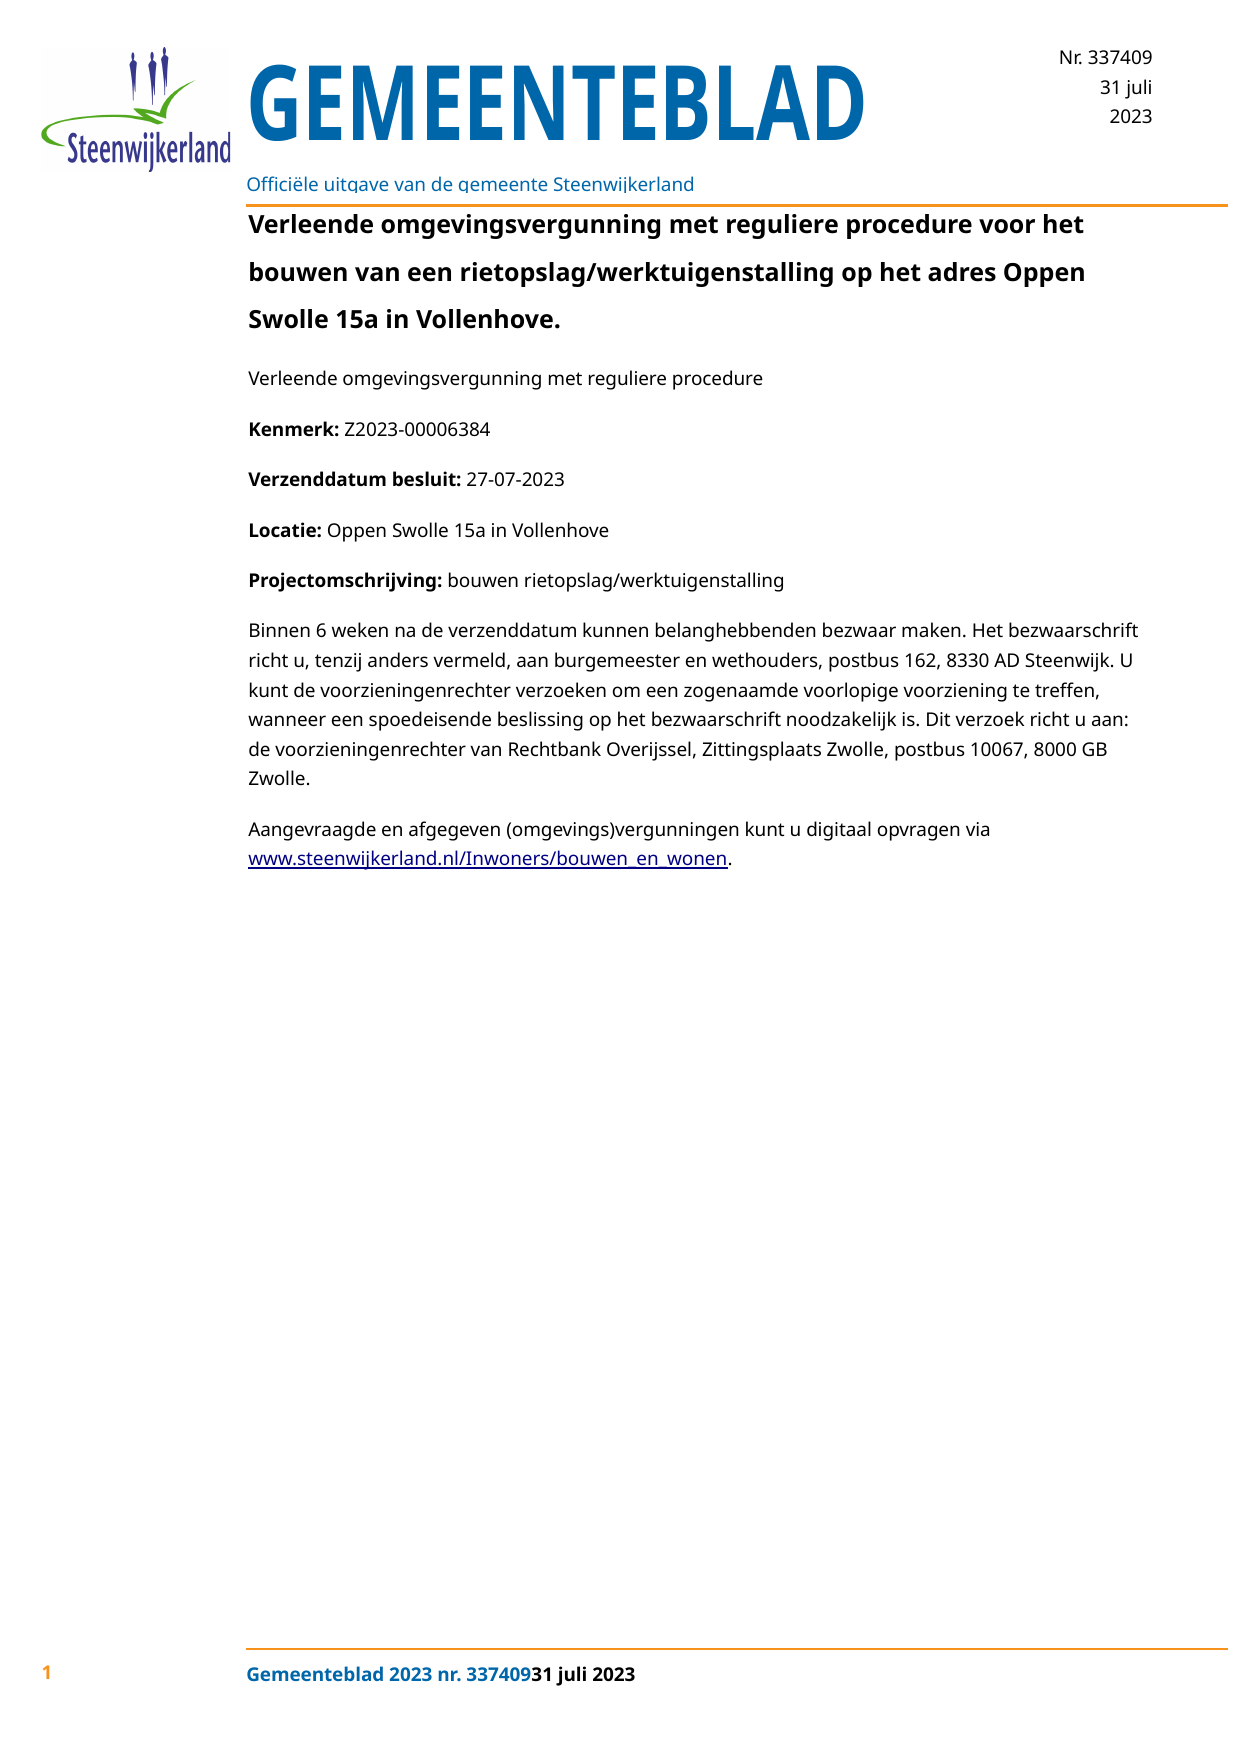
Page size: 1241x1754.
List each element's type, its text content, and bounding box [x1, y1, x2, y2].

text Projectomschrijving: bouwen rietopslag/werktuigenstalling [248, 567, 1152, 593]
picture [41, 47, 231, 172]
text Verzenddatum besluit: 27-07-2023 [248, 466, 1152, 492]
text Binnen 6 weken na de verzenddatum kunnen belanghebbenden bezwaar maken. Het bezwaarschrift richt u, tenzij anders vermeld, aan burgemeester en wethouders, postbus 162, 8330 AD Steenwijk. U kunt de voorzieningenrechter verzoeken om een zogenaamde voorlopige voorziening te treffen, wanneer een spoedeisende beslissing op het bezwaarschrift noodzakelijk is. Dit verzoek richt u aan: de voorzieningenrechter van Rechtbank Overijssel, Zittingsplaats Zwolle, postbus 10067, 8000 GB Zwolle. [248, 618, 1152, 791]
text Aangevraagde en afgegeven (omgevings)vergunningen kunt u digitaal opvragen via www.steenwijkerland.nl/Inwoners/bouwen_en_wonen. [248, 816, 1152, 871]
text Verleende omgevingsvergunning met reguliere procedure [248, 366, 1152, 391]
text Kenmerk: Z2023-00006384 [248, 416, 1152, 442]
text Locatie: Oppen Swolle 15a in Vollenhove [248, 517, 1152, 542]
text Verleende omgevingsvergunning met reguliere procedure voor het bouwen van een rietopslag/werktuigenstalling op het adres Oppen Swolle 15a in Vollenhove. [248, 207, 1152, 336]
